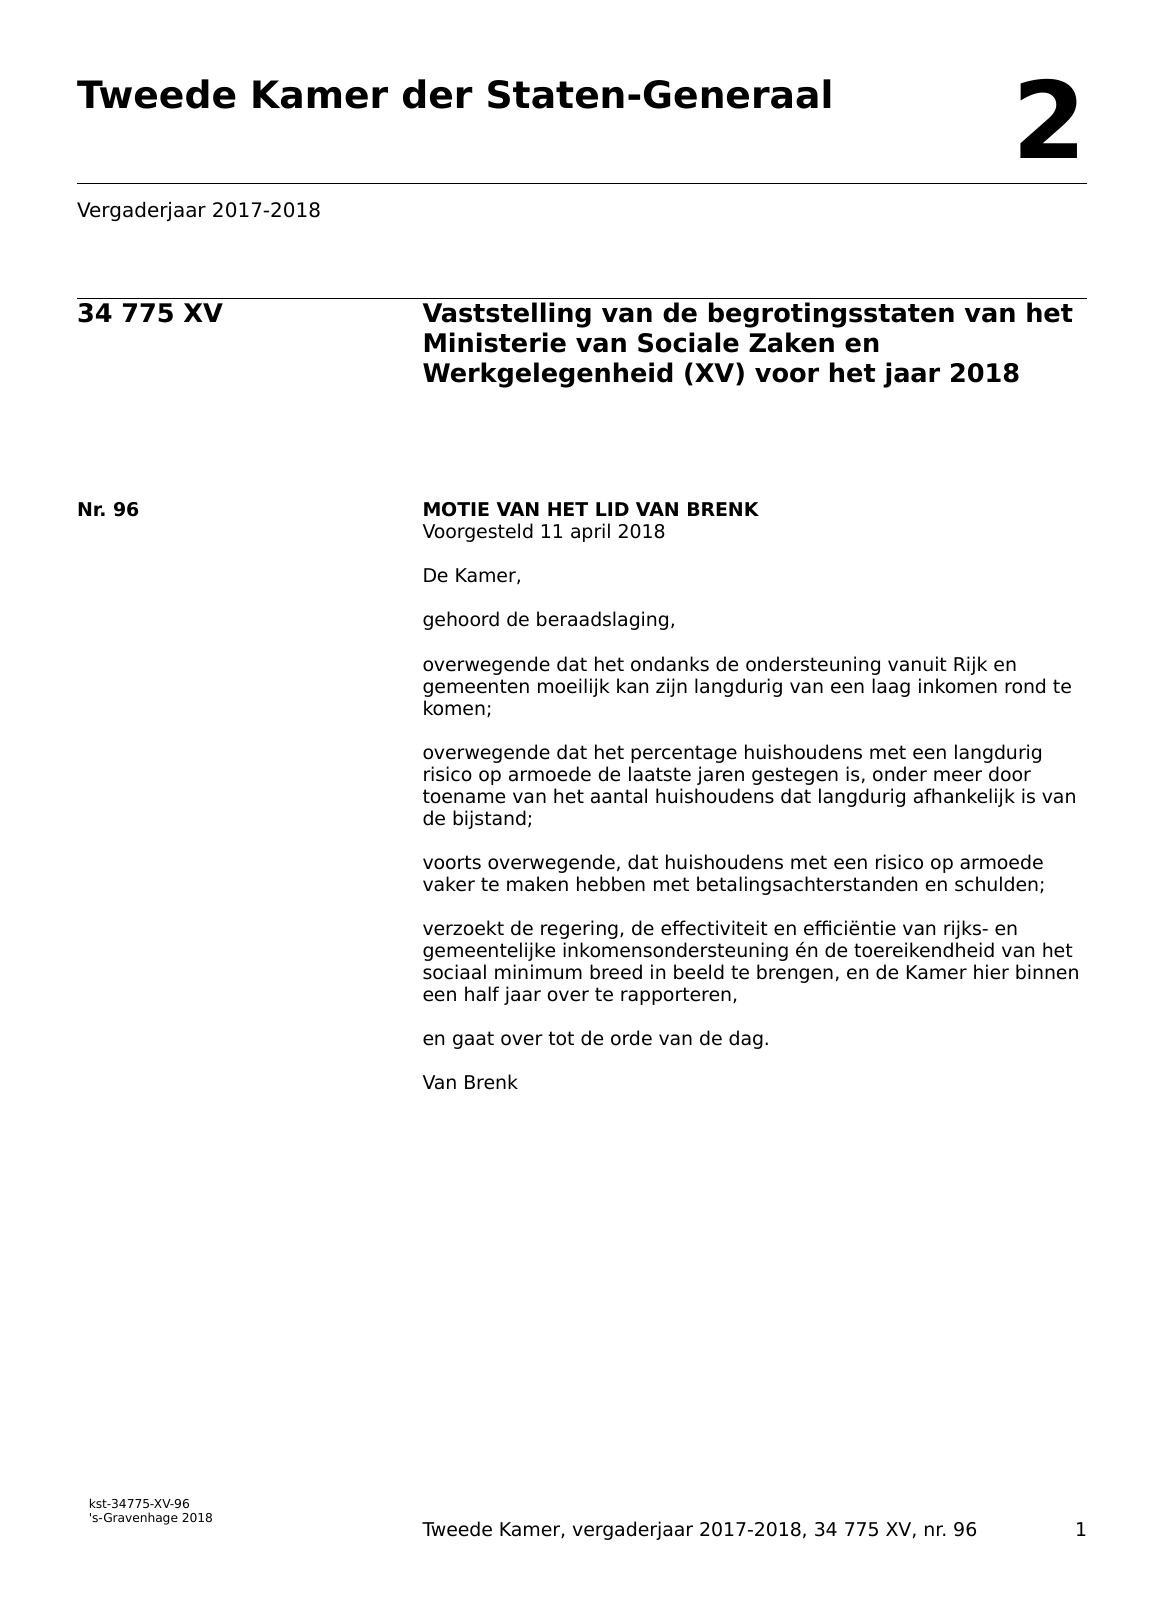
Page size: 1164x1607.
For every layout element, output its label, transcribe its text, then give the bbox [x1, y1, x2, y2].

table_cell Vergaderjaar 2017-2018 [77, 184, 1087, 298]
subtitle 34 775 XV Vaststelling van de begrotingsstaten van het Ministerie van Sociale Zaken en Werkgelegenheid (XV) voor het jaar 2018 [77, 299, 1087, 388]
text voorts overwegende, dat huishoudens met een risico op armoede vaker te maken hebben met betalingsachterstanden en schulden; [422, 852, 1087, 896]
text 's-Gravenhage 2018 [88, 1511, 323, 1525]
text verzoekt de regering, de effectiviteit en efficiëntie van rijks- en gemeentelijke inkomensondersteuning én de toereikendheid van het sociaal minimum breed in beeld te brengen, en de Kamer hier binnen een half jaar over te rapporteren, [422, 918, 1087, 1006]
text Van Brenk [422, 1072, 1087, 1094]
text kst-34775-XV-96 [88, 1497, 323, 1511]
text overwegende dat het percentage huishoudens met een langdurig risico op armoede de laatste jaren gestegen is, onder meer door toename van het aantal huishoudens dat langdurig afhankelijk is van de bijstand; [422, 742, 1087, 829]
text gehoord de beraadslaging, [422, 609, 1087, 631]
text Voorgesteld 11 april 2018 [422, 521, 1087, 543]
text De Kamer, [422, 565, 1087, 587]
subtitle Nr. 96 MOTIE VAN HET LID VAN BRENK [77, 499, 1087, 521]
text overwegende dat het ondanks de ondersteuning vanuit Rijk en gemeenten moeilijk kan zijn langdurig van een laag inkomen rond te komen; [422, 653, 1087, 719]
table_header 2 [886, 59, 1087, 183]
table_header Tweede Kamer der Staten-Generaal [77, 59, 886, 183]
text en gaat over tot de orde van de dag. [422, 1028, 1087, 1050]
